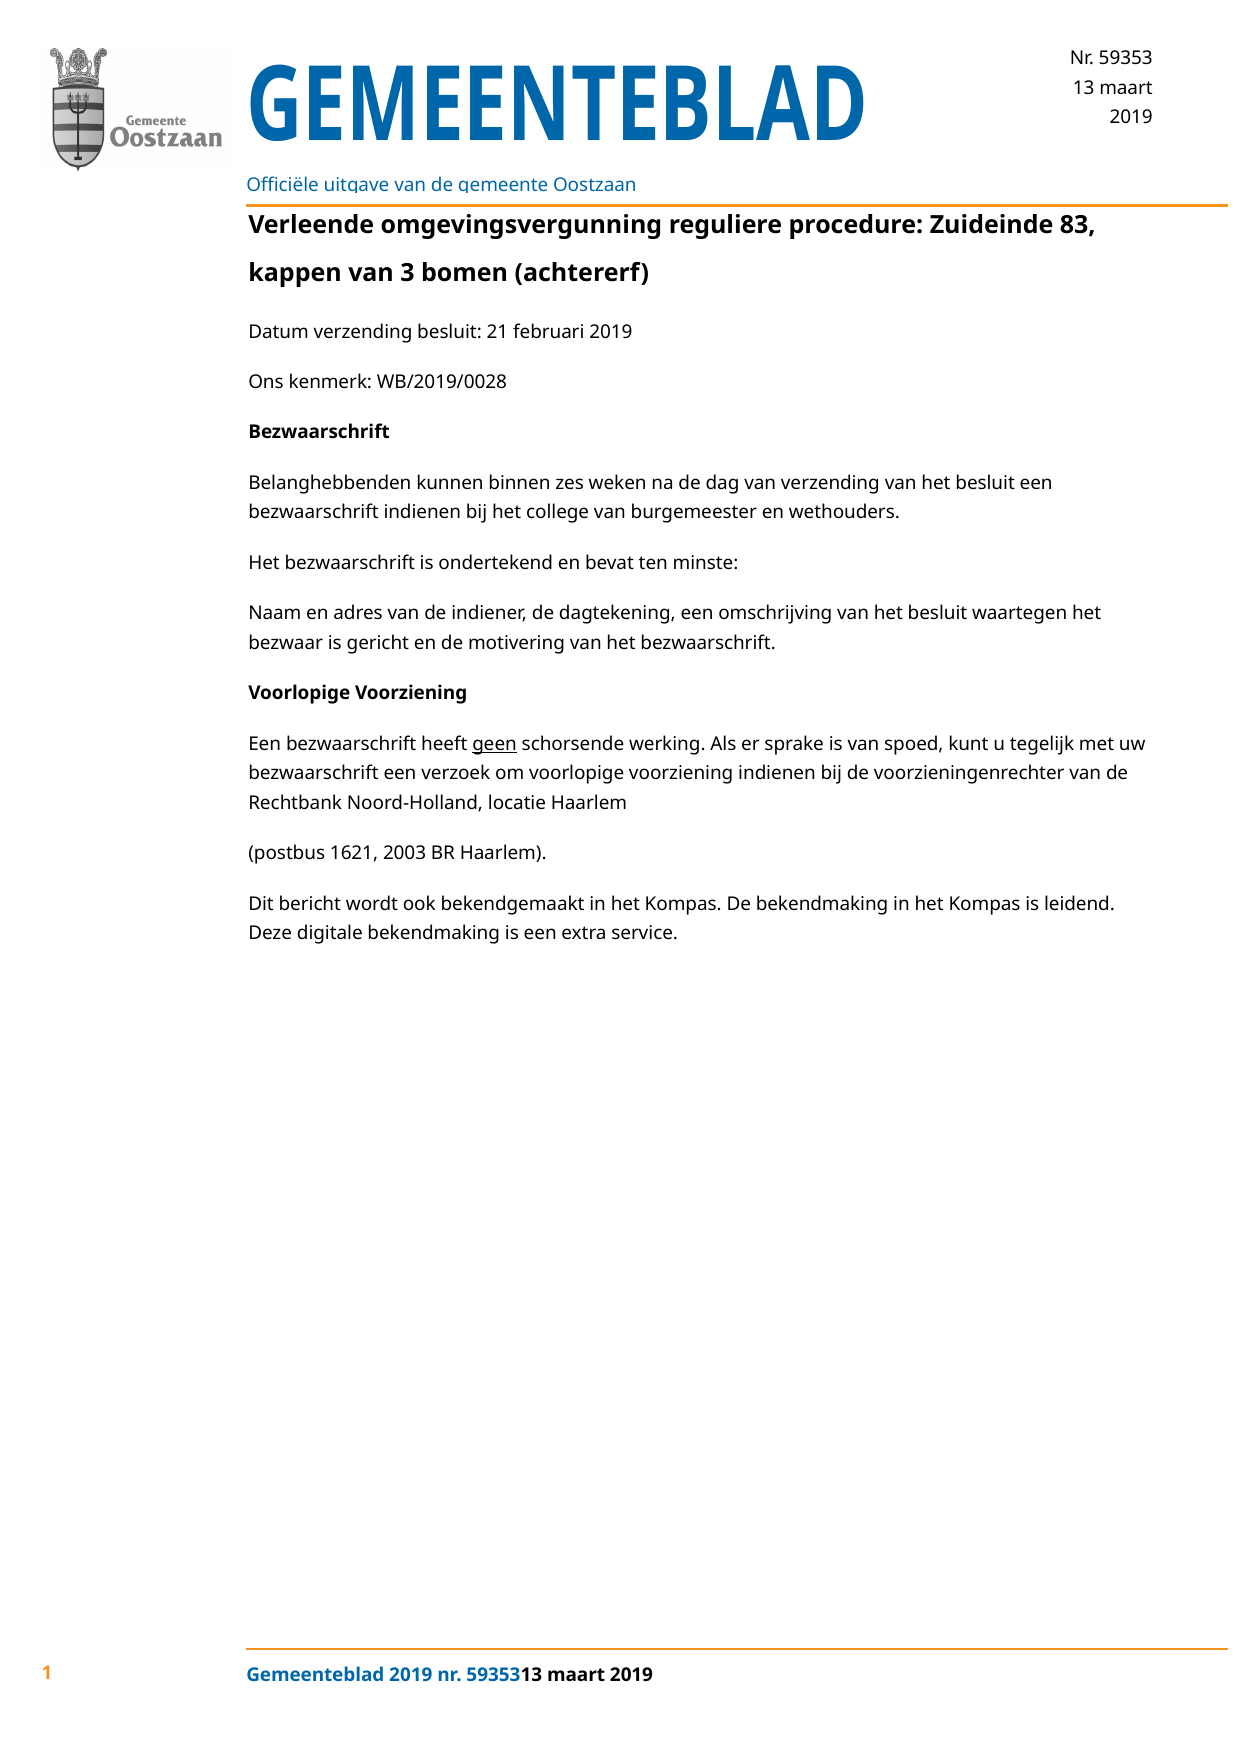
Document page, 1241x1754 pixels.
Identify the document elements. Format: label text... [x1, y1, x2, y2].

text Voorlopige Voorziening [248, 679, 1152, 705]
text Verleende omgevingsvergunning reguliere procedure: Zuideinde 83, kappen van 3 bomen (achtererf) [248, 207, 1152, 288]
text Het bezwaarschrift is ondertekend en bevat ten minste: [248, 549, 1152, 575]
text Ons kenmerk: WB/2019/0028 [248, 368, 1152, 394]
text Dit bericht wordt ook bekendgemaakt in het Kompas. De bekendmaking in het Kompas is leidend. Deze digitale bekendmaking is een extra service. [248, 890, 1152, 945]
text Een bezwaarschrift heeft geen schorsende werking. Als er sprake is van spoed, kunt u tegelijk met uw bezwaarschrift een verzoek om voorlopige voorziening indienen bij de voorzieningenrechter van de Rechtbank Noord-Holland, locatie Haarlem [248, 730, 1152, 815]
text Belanghebbenden kunnen binnen zes weken na de dag van verzending van het besluit een bezwaarschrift indienen bij het college van burgemeester en wethouders. [248, 469, 1152, 524]
text (postbus 1621, 2003 BR Haarlem). [248, 839, 1152, 865]
text Bezwaarschrift [248, 419, 1152, 444]
text Datum verzending besluit: 21 februari 2019 [248, 318, 1152, 344]
text Naam en adres van de indiener, de dagtekening, een omschrijving van het besluit waartegen het bezwaar is gericht en de motivering van het bezwaarschrift. [248, 599, 1152, 655]
picture [41, 47, 231, 172]
